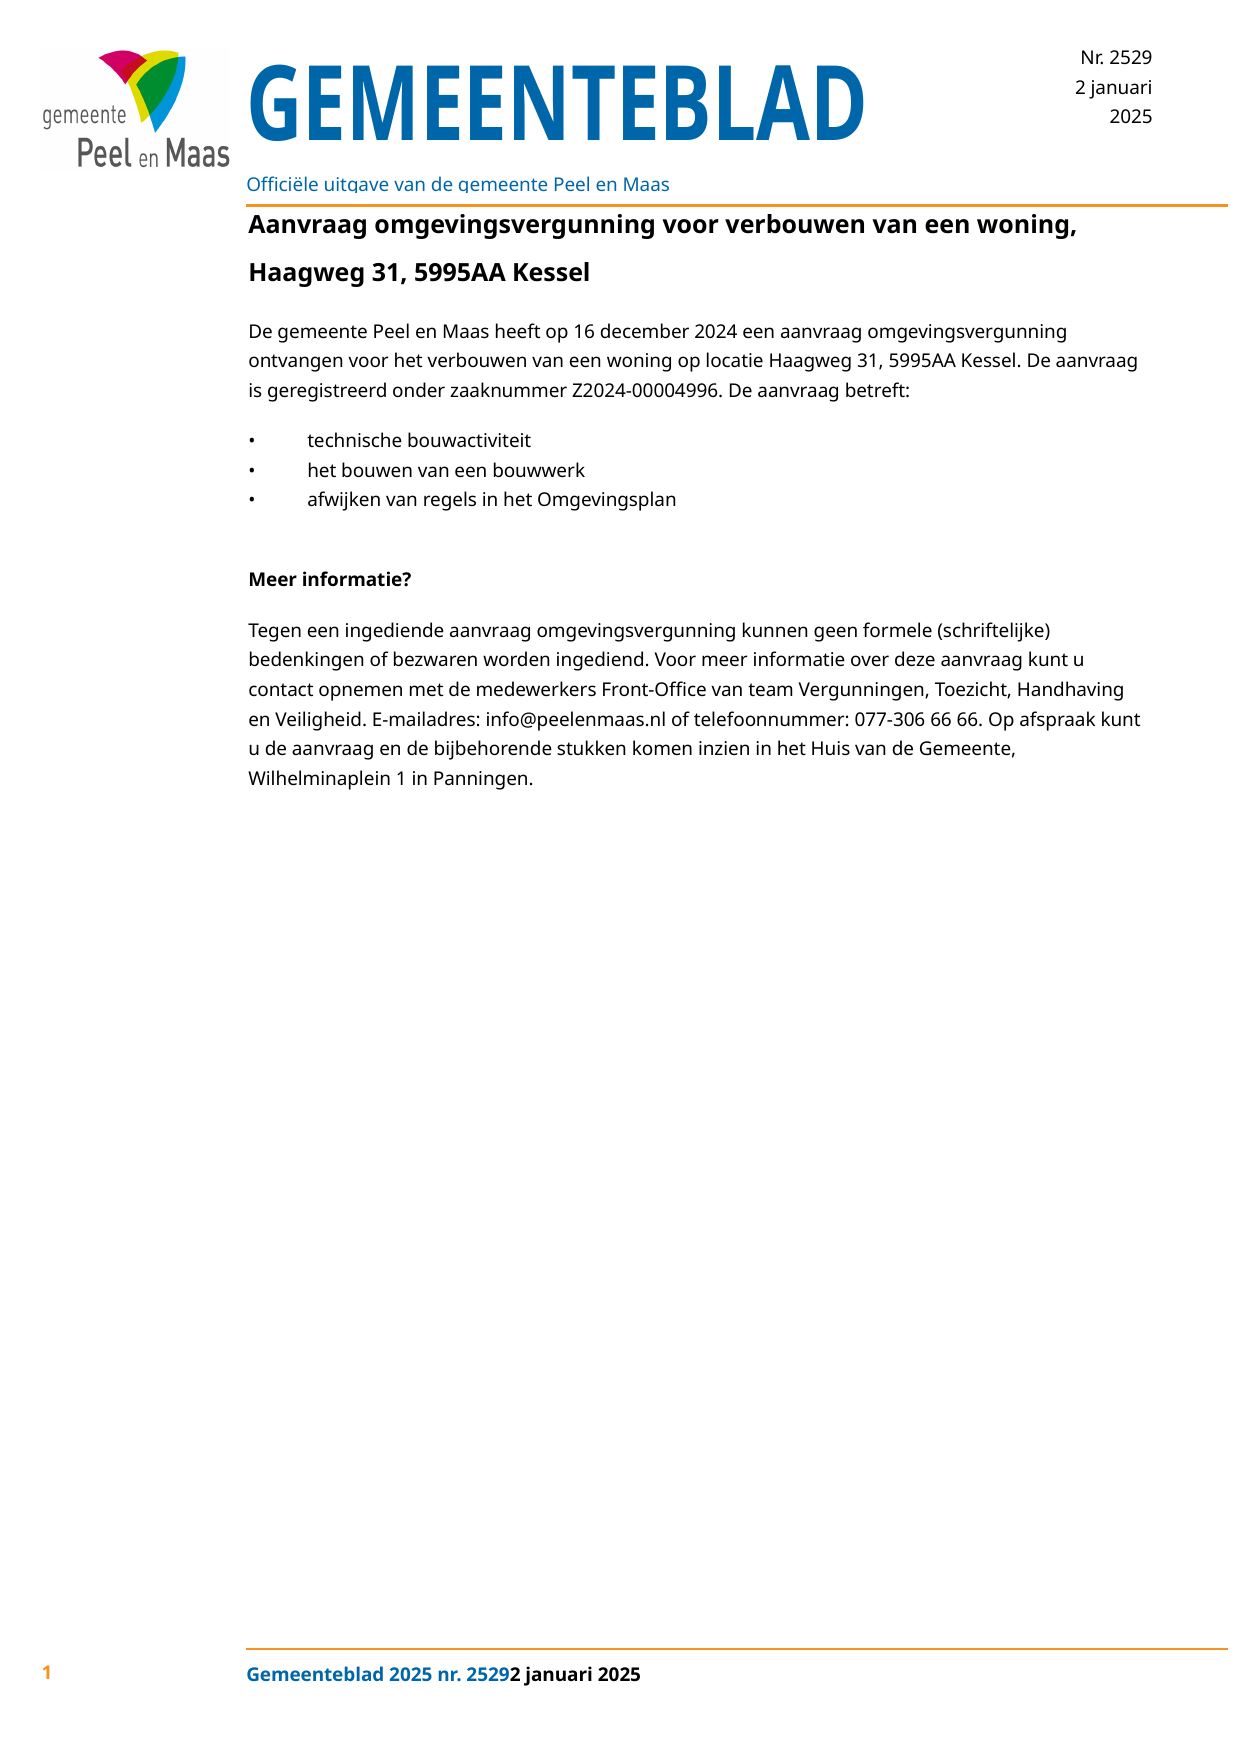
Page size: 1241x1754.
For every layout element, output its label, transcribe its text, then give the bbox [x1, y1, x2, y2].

list het bouwen van een bouwwerk [248, 457, 1152, 483]
picture [41, 47, 231, 172]
text Aanvraag omgevingsvergunning voor verbouwen van een woning, Haagweg 31, 5995AA Kessel [248, 207, 1152, 288]
text Tegen een ingediende aanvraag omgevingsvergunning kunnen geen formele (schriftelijke) bedenkingen of bezwaren worden ingediend. Voor meer informatie over deze aanvraag kunt u contact opnemen met de medewerkers Front-Office van team Vergunningen, Toezicht, Handhaving en Veiligheid. E-mailadres: info@peelenmaas.nl of telefoonnummer: 077-306 66 66. Op afspraak kunt u de aanvraag en de bijbehorende stukken komen inzien in het Huis van de Gemeente, Wilhelminaplein 1 in Panningen. [248, 617, 1152, 791]
list afwijken van regels in het Omgevingsplan [248, 487, 1152, 512]
list technische bouwactiviteit [248, 427, 1152, 453]
text De gemeente Peel en Maas heeft op 16 december 2024 een aanvraag omgevingsvergunning ontvangen voor het verbouwen van een woning op locatie Haagweg 31, 5995AA Kessel. De aanvraag is geregistreerd onder zaaknummer Z2024-00004996. De aanvraag betreft: [248, 318, 1152, 403]
text Meer informatie? [248, 567, 1152, 592]
